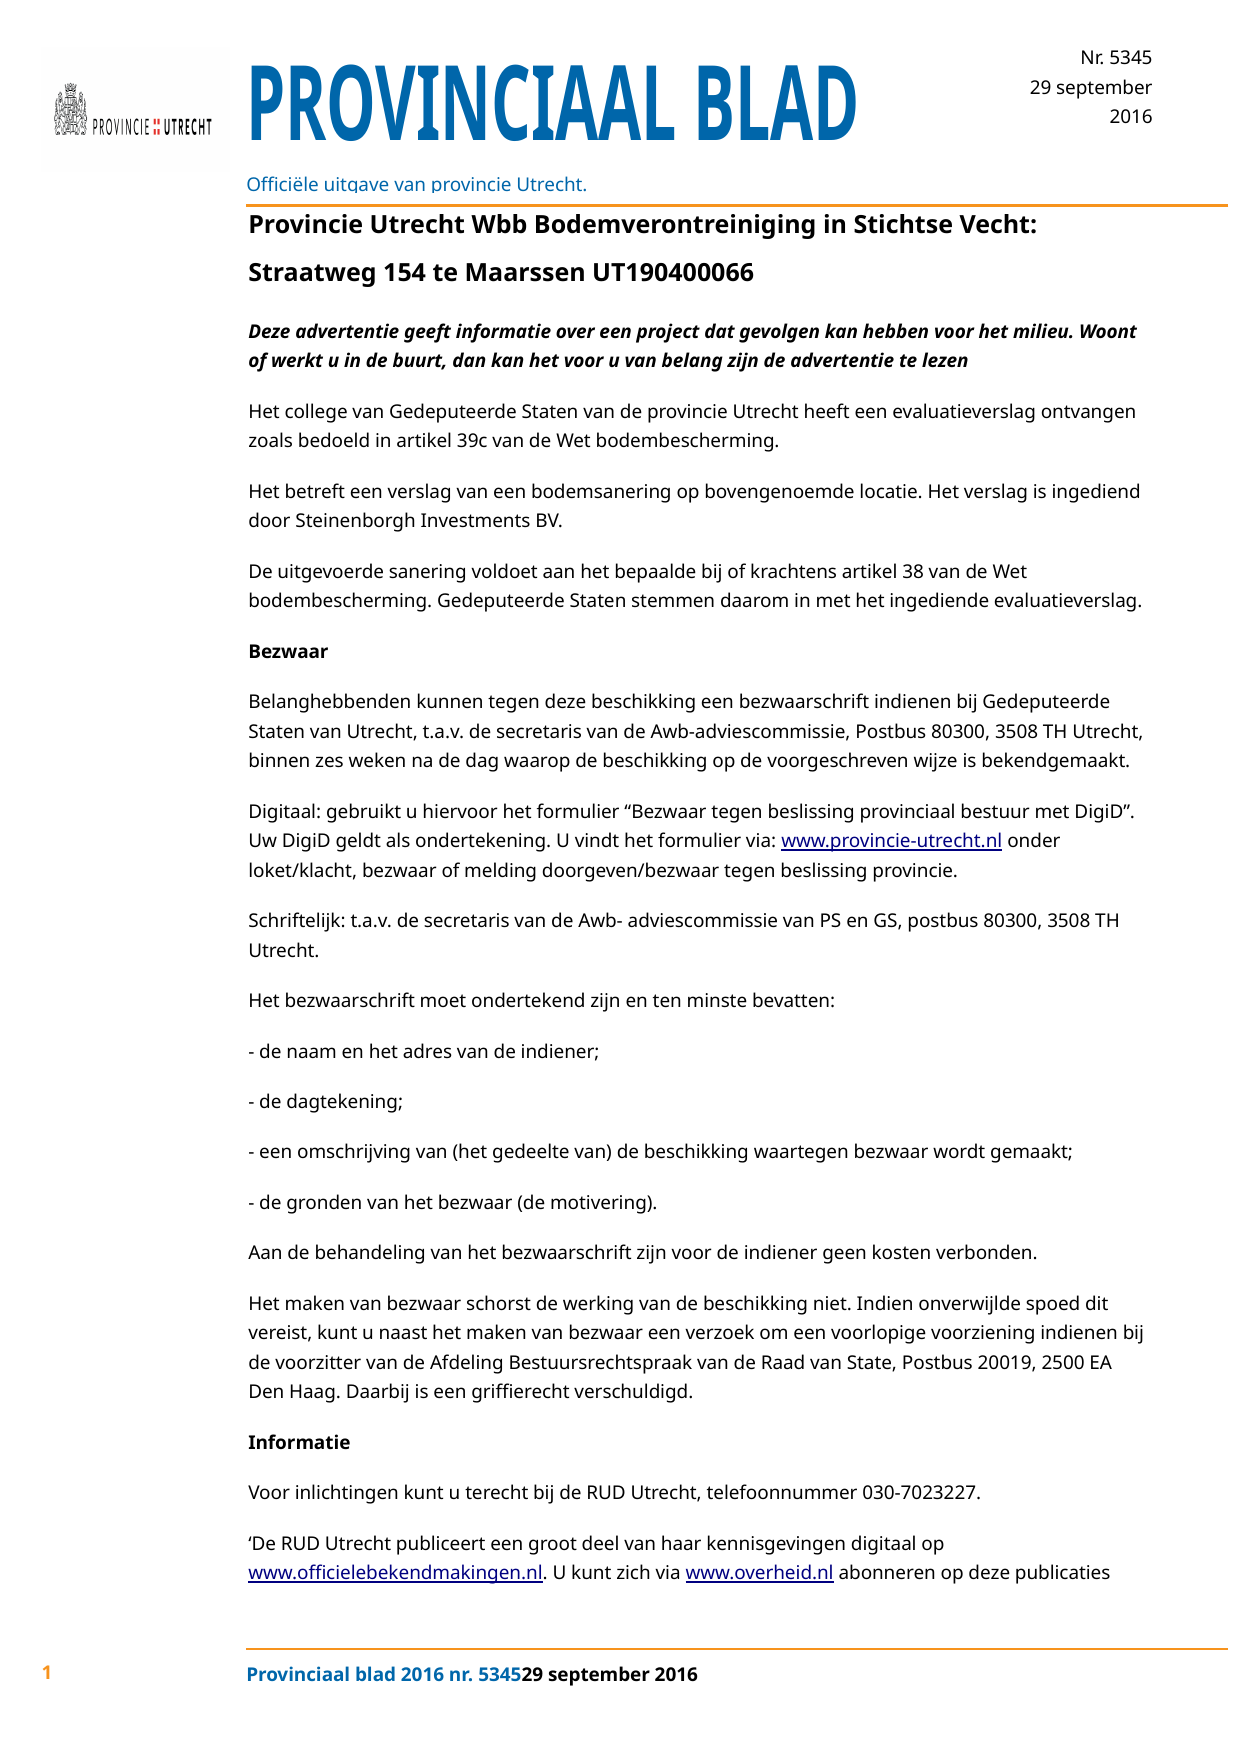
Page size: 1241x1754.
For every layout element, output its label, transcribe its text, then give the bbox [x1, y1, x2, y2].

text Het college van Gedeputeerde Staten van de provincie Utrecht heeft een evaluatieverslag ontvangen zoals bedoeld in artikel 39c van de Wet bodembescherming. [248, 398, 1152, 453]
text Aan de behandeling van het bezwaarschrift zijn voor de indiener geen kosten verbonden. [248, 1239, 1152, 1265]
text ‘De RUD Utrecht publiceert een groot deel van haar kennisgevingen digitaal op www.officielebekendmakingen.nl. U kunt zich via www.overheid.nl abonneren op deze publicaties [248, 1530, 1152, 1585]
text - een omschrijving van (het gedeelte van) de beschikking waartegen bezwaar wordt gemaakt; [248, 1139, 1152, 1164]
text De uitgevoerde sanering voldoet aan het bepaalde bij of krachtens artikel 38 van de Wet bodembescherming. Gedeputeerde Staten stemmen daarom in met het ingediende evaluatieverslag. [248, 558, 1152, 613]
text Schriftelijk: t.a.v. de secretaris van de Awb- adviescommissie van PS en GS, postbus 80300, 3508 TH Utrecht. [248, 907, 1152, 963]
text - de naam en het adres van de indiener; [248, 1038, 1152, 1064]
text Voor inlichtingen kunt u terecht bij de RUD Utrecht, telefoonnummer 030-7023227. [248, 1479, 1152, 1505]
text Deze advertentie geeft informatie over een project dat gevolgen kan hebben voor het milieu. Woont of werkt u in de buurt, dan kan het voor u van belang zijn de advertentie te lezen [248, 318, 1152, 373]
text Het betreft een verslag van een bodemsanering op bovengenoemde locatie. Het verslag is ingediend door Steinenborgh Investments BV. [248, 478, 1152, 533]
text Het bezwaarschrift moet ondertekend zijn en ten minste bevatten: [248, 987, 1152, 1013]
text - de dagtekening; [248, 1088, 1152, 1114]
text Informatie [248, 1429, 1152, 1455]
text Het maken van bezwaar schorst de werking van de beschikking niet. Indien onverwijlde spoed dit vereist, kunt u naast het maken van bezwaar een verzoek om een voorlopige voorziening indienen bij de voorzitter van de Afdeling Bestuursrechtspraak van de Raad van State, Postbus 20019, 2500 EA Den Haag. Daarbij is een griffierecht verschuldigd. [248, 1290, 1152, 1404]
text Digitaal: gebruikt u hiervoor het formulier “Bezwaar tegen beslissing provinciaal bestuur met DigiD”. Uw DigiD geldt als ondertekening. U vindt het formulier via: www.provincie-utrecht.nl onder loket/klacht, bezwaar of melding doorgeven/bezwaar tegen beslissing provincie. [248, 798, 1152, 883]
text Provincie Utrecht Wbb Bodemverontreiniging in Stichtse Vecht: Straatweg 154 te Maarssen UT190400066 [248, 207, 1152, 288]
picture [41, 47, 231, 172]
text - de gronden van het bezwaar (de motivering). [248, 1189, 1152, 1215]
text Bezwaar [248, 638, 1152, 664]
text Belanghebbenden kunnen tegen deze beschikking een bezwaarschrift indienen bij Gedeputeerde Staten van Utrecht, t.a.v. de secretaris van de Awb-adviescommissie, Postbus 80300, 3508 TH Utrecht, binnen zes weken na de dag waarop de beschikking op de voorgeschreven wijze is bekendgemaakt. [248, 688, 1152, 773]
